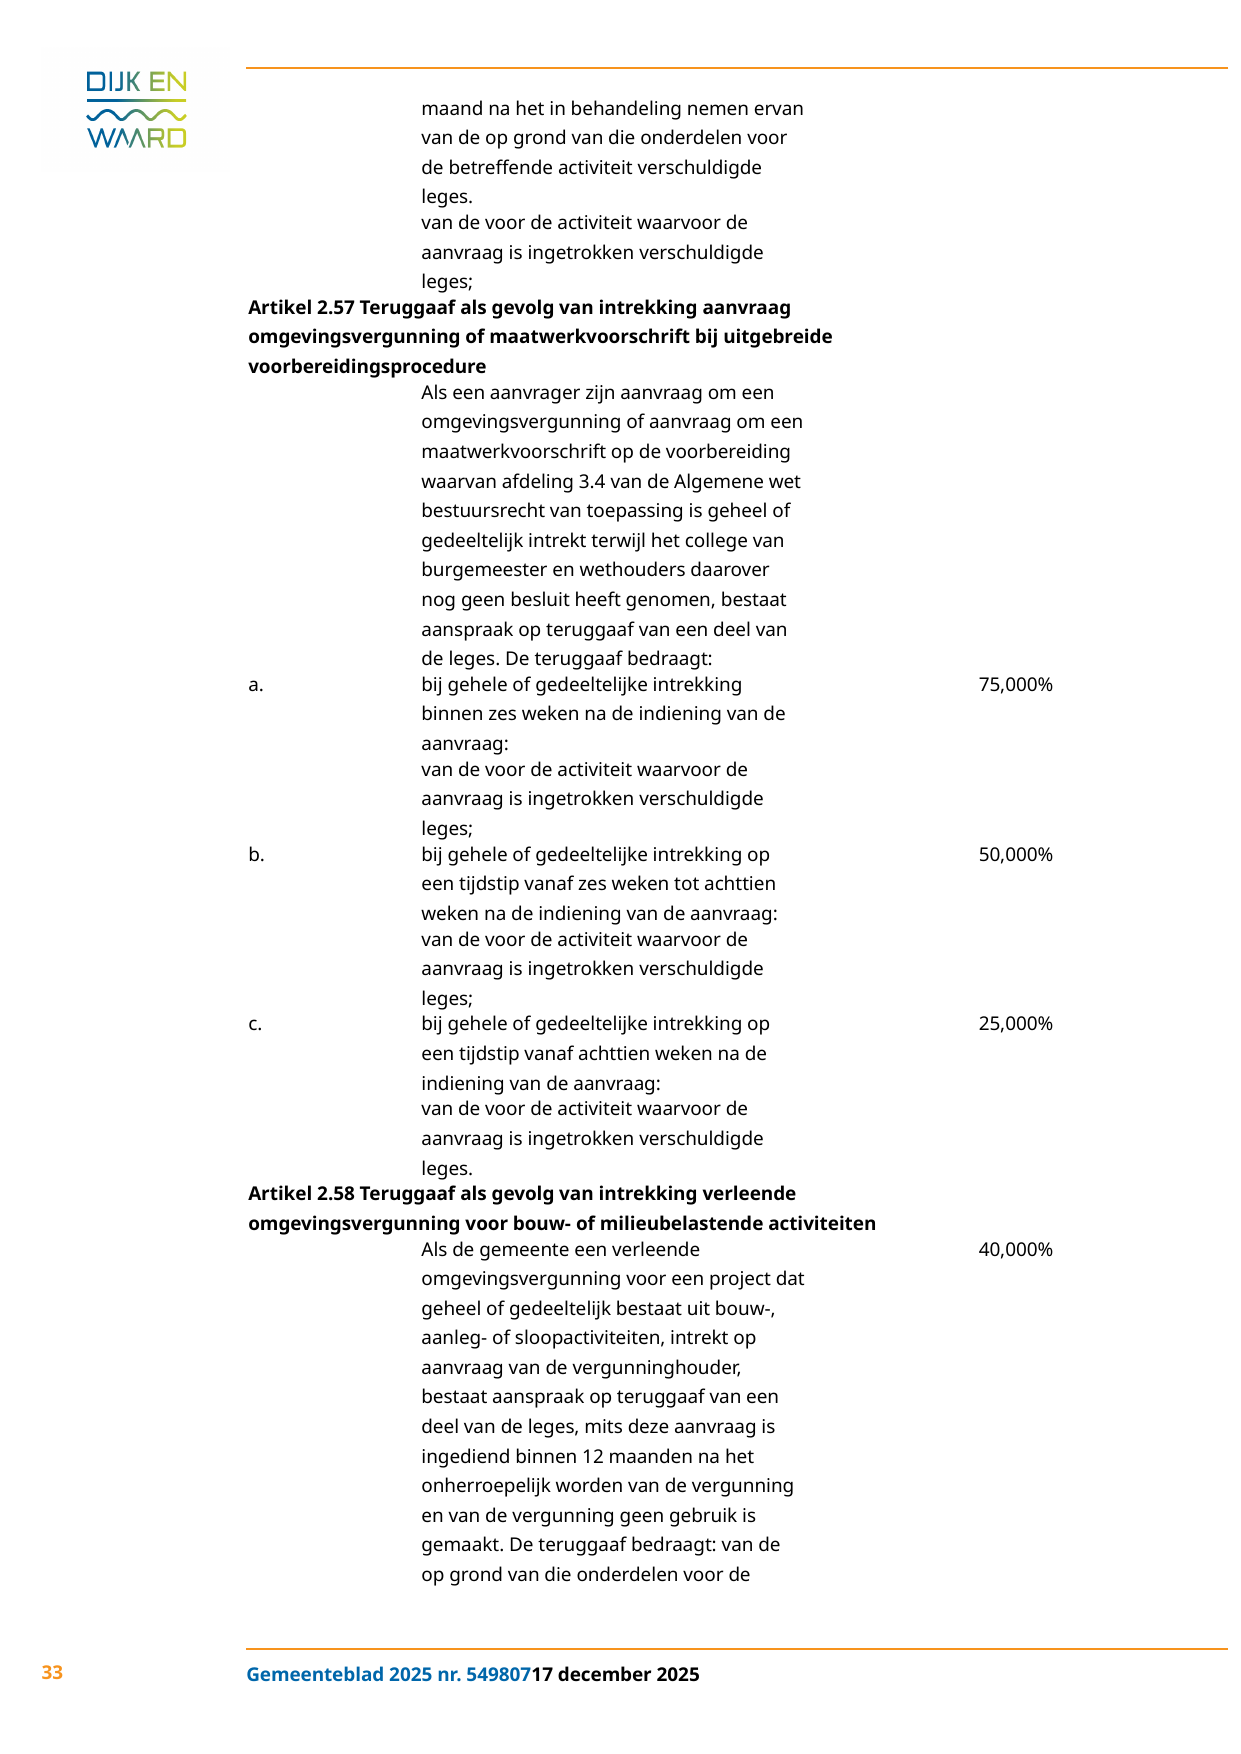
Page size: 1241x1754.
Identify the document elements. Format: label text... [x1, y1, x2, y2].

table_cell [805, 756, 978, 841]
table_cell 25,000% [979, 1011, 1152, 1096]
table_cell [248, 756, 421, 841]
table_cell maand na het in behandeling nemen ervan van de op grond van die onderdelen voor de betreffende activiteit verschuldigde leges. [421, 95, 805, 209]
table_cell a. [248, 671, 421, 756]
table_cell 75,000% [979, 671, 1152, 756]
table_cell van de voor de activiteit waarvoor de aanvraag is ingetrokken verschuldigde leges. [421, 1096, 805, 1180]
table_cell [248, 209, 421, 294]
table_cell [248, 379, 421, 671]
table_cell Artikel 2.58 Teruggaaf als gevolg van intrekking verleende omgevingsvergunning voor bouw- of milieubelastende activiteiten [248, 1180, 978, 1236]
table_cell [805, 1096, 978, 1180]
table_cell [248, 1236, 421, 1587]
table_cell 50,000% [979, 841, 1152, 926]
table_cell [979, 379, 1152, 671]
table_cell Als de gemeente een verleende omgevingsvergunning voor een project dat geheel of gedeeltelijk bestaat uit bouw-, aanleg- of sloopactiviteiten, intrekt op aanvraag van de vergunninghouder, bestaat aanspraak op teruggaaf van een deel van de leges, mits deze aanvraag is ingediend binnen 12 maanden na het onherroepelijk worden van de vergunning en van de vergunning geen gebruik is gemaakt. De teruggaaf bedraagt: van de op grond van die onderdelen voor de [421, 1236, 805, 1587]
table_cell [805, 379, 978, 671]
table_cell [248, 95, 421, 209]
table_cell [805, 671, 978, 756]
picture [41, 47, 231, 172]
table_cell c. [248, 1011, 421, 1096]
table_cell [805, 1236, 978, 1587]
table_cell [979, 95, 1152, 209]
table_cell [979, 756, 1152, 841]
table_cell [248, 926, 421, 1011]
table_cell [805, 95, 978, 209]
table_cell bij gehele of gedeeltelijke intrekking binnen zes weken na de indiening van de aanvraag: [421, 671, 805, 756]
table_cell [979, 1096, 1152, 1180]
table_cell van de voor de activiteit waarvoor de aanvraag is ingetrokken verschuldigde leges; [421, 756, 805, 841]
table_cell bij gehele of gedeeltelijke intrekking op een tijdstip vanaf zes weken tot achttien weken na de indiening van de aanvraag: [421, 841, 805, 926]
table_cell Artikel 2.57 Teruggaaf als gevolg van intrekking aanvraag omgevingsvergunning of maatwerkvoorschrift bij uitgebreide voorbereidingsprocedure [248, 294, 978, 379]
table_cell [248, 1096, 421, 1180]
table_cell [979, 209, 1152, 294]
table_cell [805, 841, 978, 926]
table_cell 40,000% [979, 1236, 1152, 1587]
table_cell [979, 926, 1152, 1011]
table_cell Als een aanvrager zijn aanvraag om een omgevingsvergunning of aanvraag om een maatwerkvoorschrift op de voorbereiding waarvan afdeling 3.4 van de Algemene wet bestuursrecht van toepassing is geheel of gedeeltelijk intrekt terwijl het college van burgemeester en wethouders daarover nog geen besluit heeft genomen, bestaat aanspraak op teruggaaf van een deel van de leges. De teruggaaf bedraagt: [421, 379, 805, 671]
table_cell [805, 209, 978, 294]
table_cell van de voor de activiteit waarvoor de aanvraag is ingetrokken verschuldigde leges; [421, 209, 805, 294]
table_cell [805, 1011, 978, 1096]
table_cell bij gehele of gedeeltelijke intrekking op een tijdstip vanaf achttien weken na de indiening van de aanvraag: [421, 1011, 805, 1096]
table_cell b. [248, 841, 421, 926]
table_cell van de voor de activiteit waarvoor de aanvraag is ingetrokken verschuldigde leges; [421, 926, 805, 1011]
table_cell [805, 926, 978, 1011]
